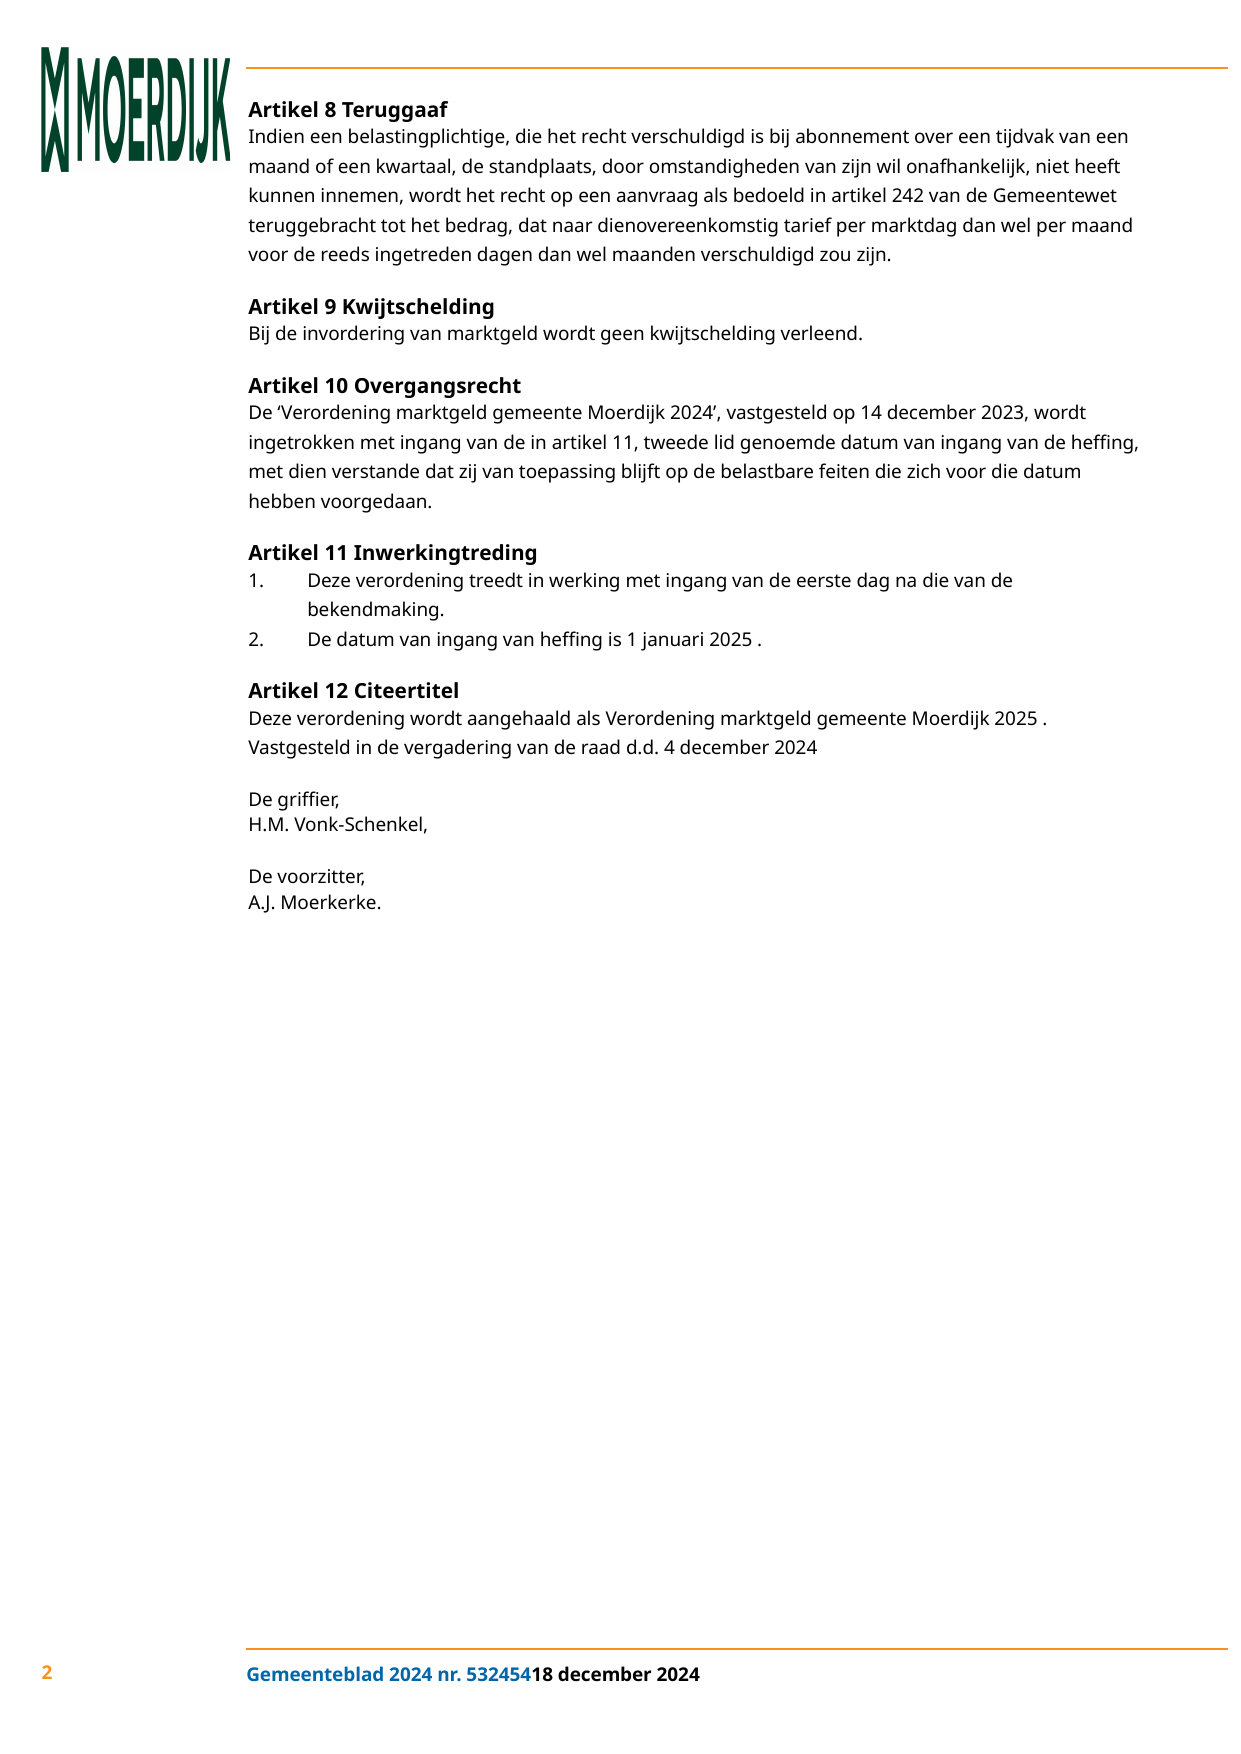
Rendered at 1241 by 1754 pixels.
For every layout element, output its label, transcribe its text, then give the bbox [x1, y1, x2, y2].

text Indien een belastingplichtige, die het recht verschuldigd is bij abonnement over een tijdvak van een maand of een kwartaal, de standplaats, door omstandigheden van zijn wil onafhankelijk, niet heeft kunnen innemen, wordt het recht op een aanvraag als bedoeld in artikel 242 van de Gemeentewet teruggebracht tot het bedrag, dat naar dienovereenkomstig tarief per marktdag dan wel per maand voor de reeds ingetreden dagen dan wel maanden verschuldigd zou zijn. [248, 123, 1152, 267]
text Artikel 11 Inwerkingtreding [248, 538, 1152, 567]
text Deze verordening wordt aangehaald als Verordening marktgeld gemeente Moerdijk 2025 . [248, 705, 1152, 731]
text H.M. Vonk-Schenkel, [248, 812, 1152, 837]
list Deze verordening treedt in werking met ingang van de eerste dag na die van de bekendmaking. [248, 567, 1152, 622]
text Bij de invordering van marktgeld wordt geen kwijtschelding verleend. [248, 320, 1152, 346]
text Artikel 10 Overgangsrecht [248, 371, 1152, 399]
text A.J. Moerkerke. [248, 889, 1152, 914]
text De ‘Verordening marktgeld gemeente Moerdijk 2024’, vastgesteld op 14 december 2023, wordt ingetrokken met ingang van de in artikel 11, tweede lid genoemde datum van ingang van de heffing, met dien verstande dat zij van toepassing blijft op de belastbare feiten die zich voor die datum hebben voorgedaan. [248, 399, 1152, 514]
text Vastgesteld in de vergadering van de raad d.d. 4 december 2024 [248, 734, 1152, 760]
text Artikel 12 Citeertitel [248, 676, 1152, 705]
text De voorzitter, [248, 863, 1152, 889]
text De griffier, [248, 786, 1152, 812]
list De datum van ingang van heffing is 1 januari 2025 . [248, 626, 1152, 652]
picture [41, 47, 231, 172]
text Artikel 9 Kwijtschelding [248, 292, 1152, 320]
text Artikel 8 Teruggaaf [248, 95, 1152, 123]
